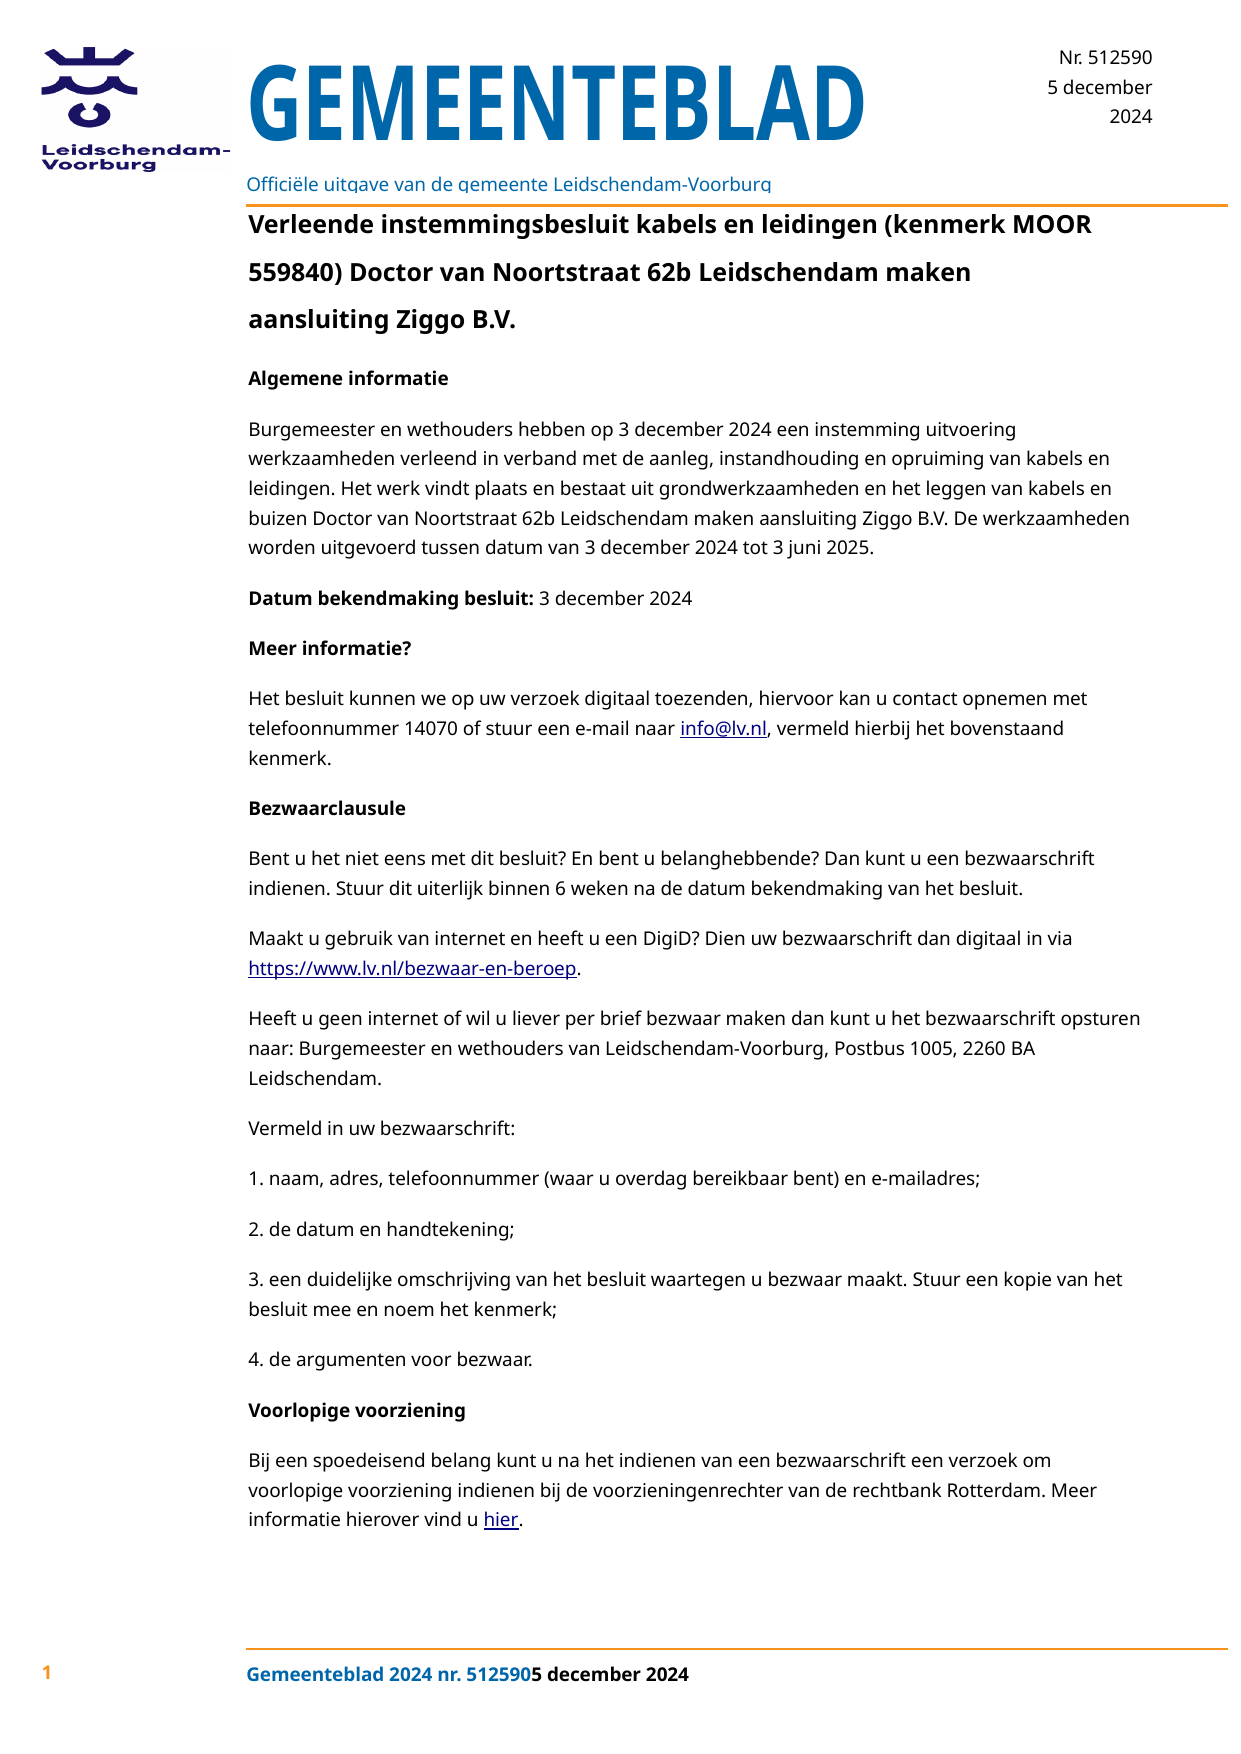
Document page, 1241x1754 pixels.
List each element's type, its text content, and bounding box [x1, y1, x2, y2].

text Vermeld in uw bezwaarschrift: [248, 1115, 1152, 1141]
text 2. de datum en handtekening; [248, 1216, 1152, 1242]
text Voorlopige voorziening [248, 1397, 1152, 1422]
text Maakt u gebruik van internet en heeft u een DigiD? Dien uw bezwaarschrift dan digitaal in via https://www.lv.nl/bezwaar-en-beroep. [248, 926, 1152, 981]
text Bij een spoedeisend belang kunt u na het indienen van een bezwaarschrift een verzoek om voorlopige voorziening indienen bij de voorzieningenrechter van de rechtbank Rotterdam. Meer informatie hierover vind u hier. [248, 1447, 1152, 1532]
picture [41, 47, 231, 172]
text Verleende instemmingsbesluit kabels en leidingen (kenmerk MOOR 559840) Doctor van Noortstraat 62b Leidschendam maken aansluiting Ziggo B.V. [248, 207, 1152, 336]
text 1. naam, adres, telefoonnummer (waar u overdag bereikbaar bent) en e-mailadres; [248, 1166, 1152, 1191]
text Meer informatie? [248, 635, 1152, 661]
text 3. een duidelijke omschrijving van het besluit waartegen u bezwaar maakt. Stuur een kopie van het besluit mee en noem het kenmerk; [248, 1266, 1152, 1322]
text Bezwaarclausule [248, 795, 1152, 821]
text Algemene informatie [248, 366, 1152, 391]
text Bent u het niet eens met dit besluit? En bent u belanghebbende? Dan kunt u een bezwaarschrift indienen. Stuur dit uiterlijk binnen 6 weken na de datum bekendmaking van het besluit. [248, 846, 1152, 901]
text Datum bekendmaking besluit: 3 december 2024 [248, 585, 1152, 610]
text Heeft u geen internet of wil u liever per brief bezwaar maken dan kunt u het bezwaarschrift opsturen naar: Burgemeester en wethouders van Leidschendam-Voorburg, Postbus 1005, 2260 BA Leidschendam. [248, 1006, 1152, 1090]
text Burgemeester en wethouders hebben op 3 december 2024 een instemming uitvoering werkzaamheden verleend in verband met de aanleg, instandhouding en opruiming van kabels en leidingen. Het werk vindt plaats en bestaat uit grondwerkzaamheden en het leggen van kabels en buizen Doctor van Noortstraat 62b Leidschendam maken aansluiting Ziggo B.V. De werkzaamheden worden uitgevoerd tussen datum van 3 december 2024 tot 3 juni 2025. [248, 416, 1152, 560]
text Het besluit kunnen we op uw verzoek digitaal toezenden, hiervoor kan u contact opnemen met telefoonnummer 14070 of stuur een e-mail naar info@lv.nl, vermeld hierbij het bovenstaand kenmerk. [248, 686, 1152, 770]
text 4. de argumenten voor bezwaar. [248, 1346, 1152, 1372]
